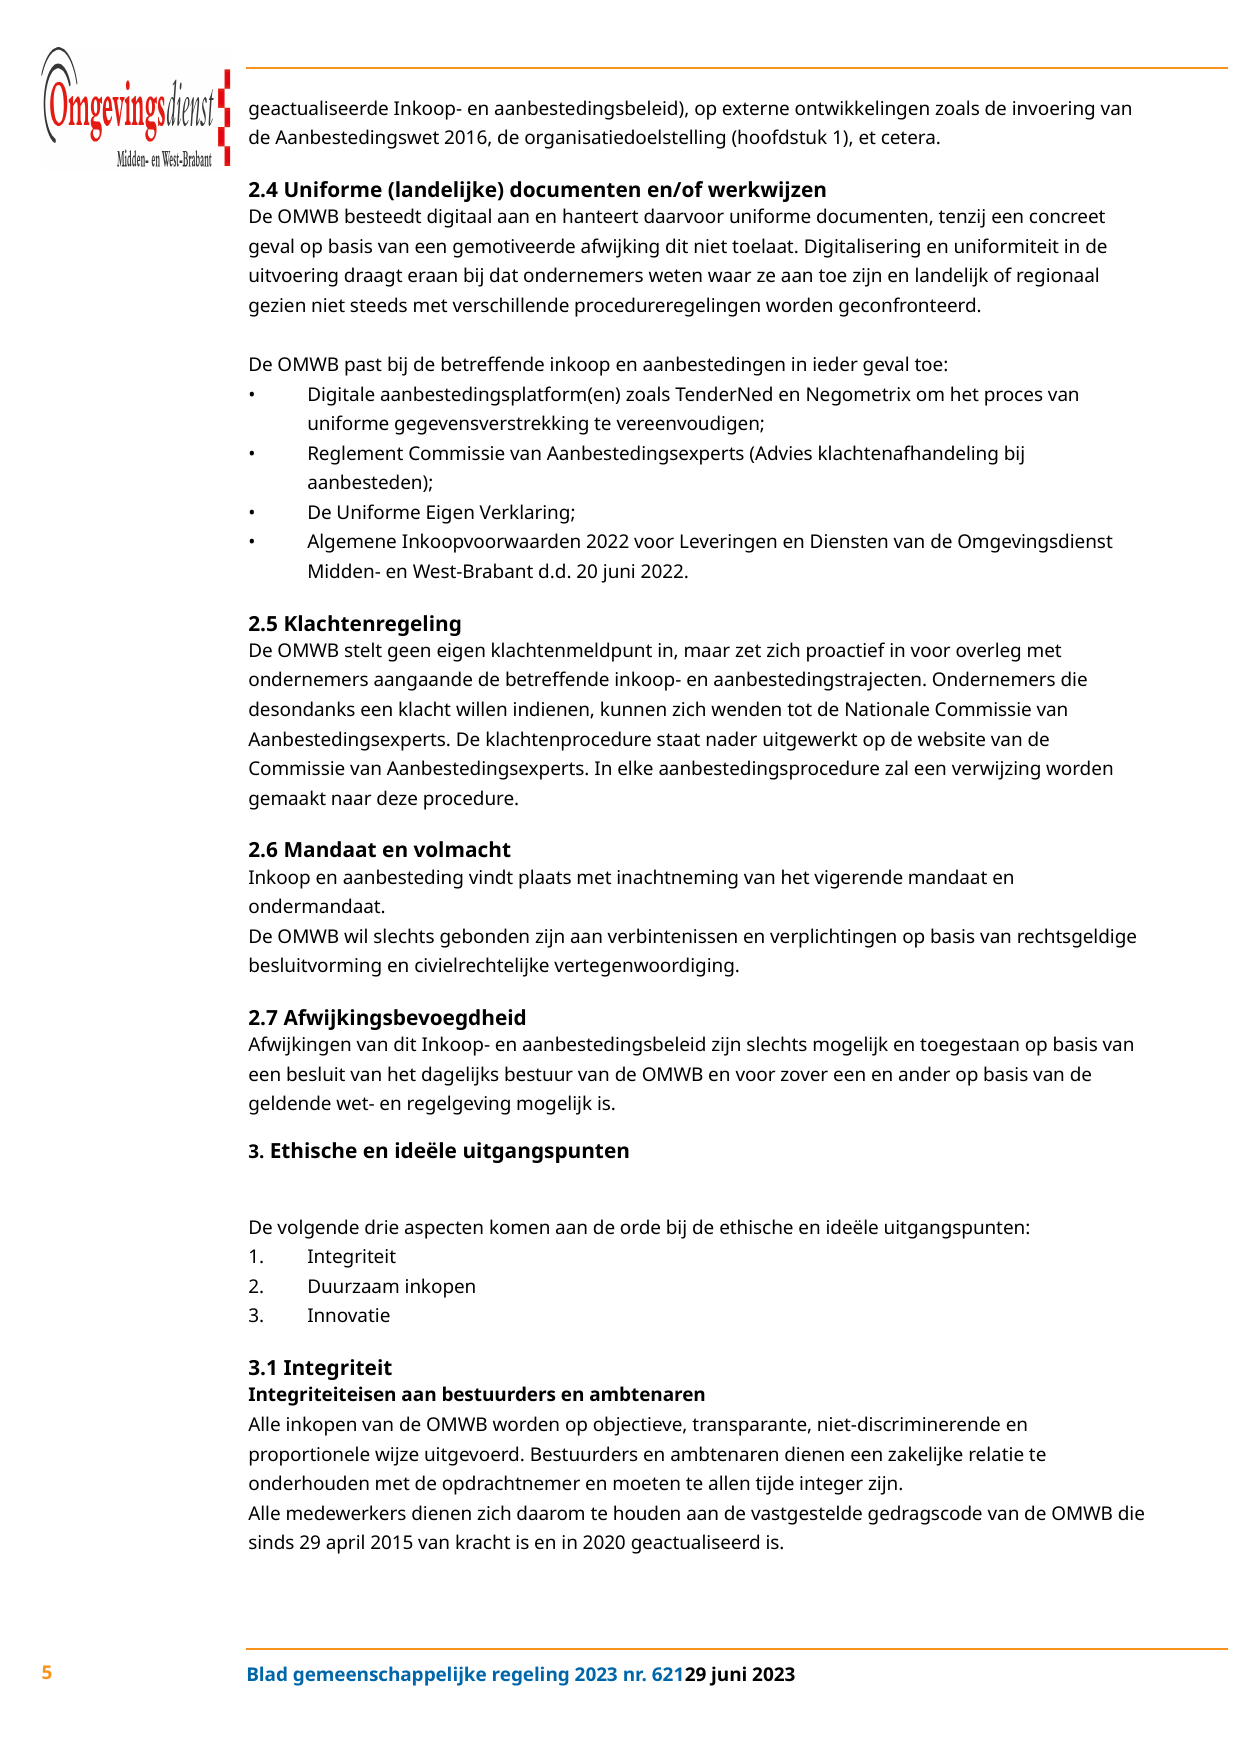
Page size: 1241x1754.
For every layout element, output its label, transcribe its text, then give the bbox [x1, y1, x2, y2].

text Alle inkopen van de OMWB worden op objectieve, transparante, niet-discriminerende en proportionele wijze uitgevoerd. Bestuurders en ambtenaren dienen een zakelijke relatie te onderhouden met de opdrachtnemer en moeten te allen tijde integer zijn. [248, 1411, 1152, 1496]
text 3.1 Integriteit [248, 1353, 1152, 1382]
text De volgende drie aspecten komen aan de orde bij de ethische en ideële uitgangspunten: [248, 1214, 1152, 1240]
text 2.5 Klachtenregeling [248, 609, 1152, 637]
picture [41, 47, 231, 172]
text De OMWB wil slechts gebonden zijn aan verbintenissen en verplichtingen op basis van rechtsgeldige besluitvorming en civielrechtelijke vertegenwoordiging. [248, 923, 1152, 978]
text 2.7 Afwijkingsbevoegdheid [248, 1003, 1152, 1031]
text Inkoop en aanbesteding vindt plaats met inachtneming van het vigerende mandaat en ondermandaat. [248, 864, 1152, 919]
text geactualiseerde Inkoop- en aanbestedingsbeleid), op externe ontwikkelingen zoals de invoering van de Aanbestedingswet 2016, de organisatiedoelstelling (hoofdstuk 1), et cetera. [248, 95, 1152, 150]
list Algemene Inkoopvoorwaarden 2022 voor Leveringen en Diensten van de Omgevingsdienst Midden- en West-Brabant d.d. 20 juni 2022. [248, 529, 1152, 584]
list Duurzaam inkopen [248, 1273, 1152, 1299]
text De OMWB stelt geen eigen klachtenmeldpunt in, maar zet zich proactief in voor overleg met ondernemers aangaande de betreffende inkoop- en aanbestedingstrajecten. Ondernemers die desondanks een klacht willen indienen, kunnen zich wenden tot de Nationale Commissie van Aanbestedingsexperts. De klachtenprocedure staat nader uitgewerkt op de website van de Commissie van Aanbestedingsexperts. In elke aanbestedingsprocedure zal een verwijzing worden gemaakt naar deze procedure. [248, 637, 1152, 811]
list De Uniforme Eigen Verklaring; [248, 499, 1152, 525]
text De OMWB besteedt digitaal aan en hanteert daarvoor uniforme documenten, tenzij een concreet geval op basis van een gemotiveerde afwijking dit niet toelaat. Digitalisering en uniformiteit in de uitvoering draagt eraan bij dat ondernemers weten waar ze aan toe zijn en landelijk of regionaal gezien niet steeds met verschillende procedureregelingen worden geconfronteerd. [248, 203, 1152, 318]
text 3. Ethische en ideële uitgangspunten [248, 1136, 1152, 1165]
text 2.6 Mandaat en volmacht [248, 835, 1152, 864]
list Innovatie [248, 1303, 1152, 1328]
text Afwijkingen van dit Inkoop- en aanbestedingsbeleid zijn slechts mogelijk en toegestaan op basis van een besluit van het dagelijks bestuur van de OMWB en voor zover een en ander op basis van de geldende wet- en regelgeving mogelijk is. [248, 1031, 1152, 1116]
list Digitale aanbestedingsplatform(en) zoals TenderNed en Negometrix om het proces van uniforme gegevensverstrekking te vereenvoudigen; [248, 381, 1152, 436]
text Alle medewerkers dienen zich daarom te houden aan de vastgestelde gedragscode van de OMWB die sinds 29 april 2015 van kracht is en in 2020 geactualiseerd is. [248, 1500, 1152, 1555]
text 2.4 Uniforme (landelijke) documenten en/of werkwijzen [248, 175, 1152, 203]
list Reglement Commissie van Aanbestedingsexperts (Advies klachtenafhandeling bij aanbesteden); [248, 440, 1152, 495]
text De OMWB past bij de betreffende inkoop en aanbestedingen in ieder geval toe: [248, 351, 1152, 377]
text Integriteiteisen aan bestuurders en ambtenaren [248, 1382, 1152, 1407]
list Integriteit [248, 1243, 1152, 1269]
